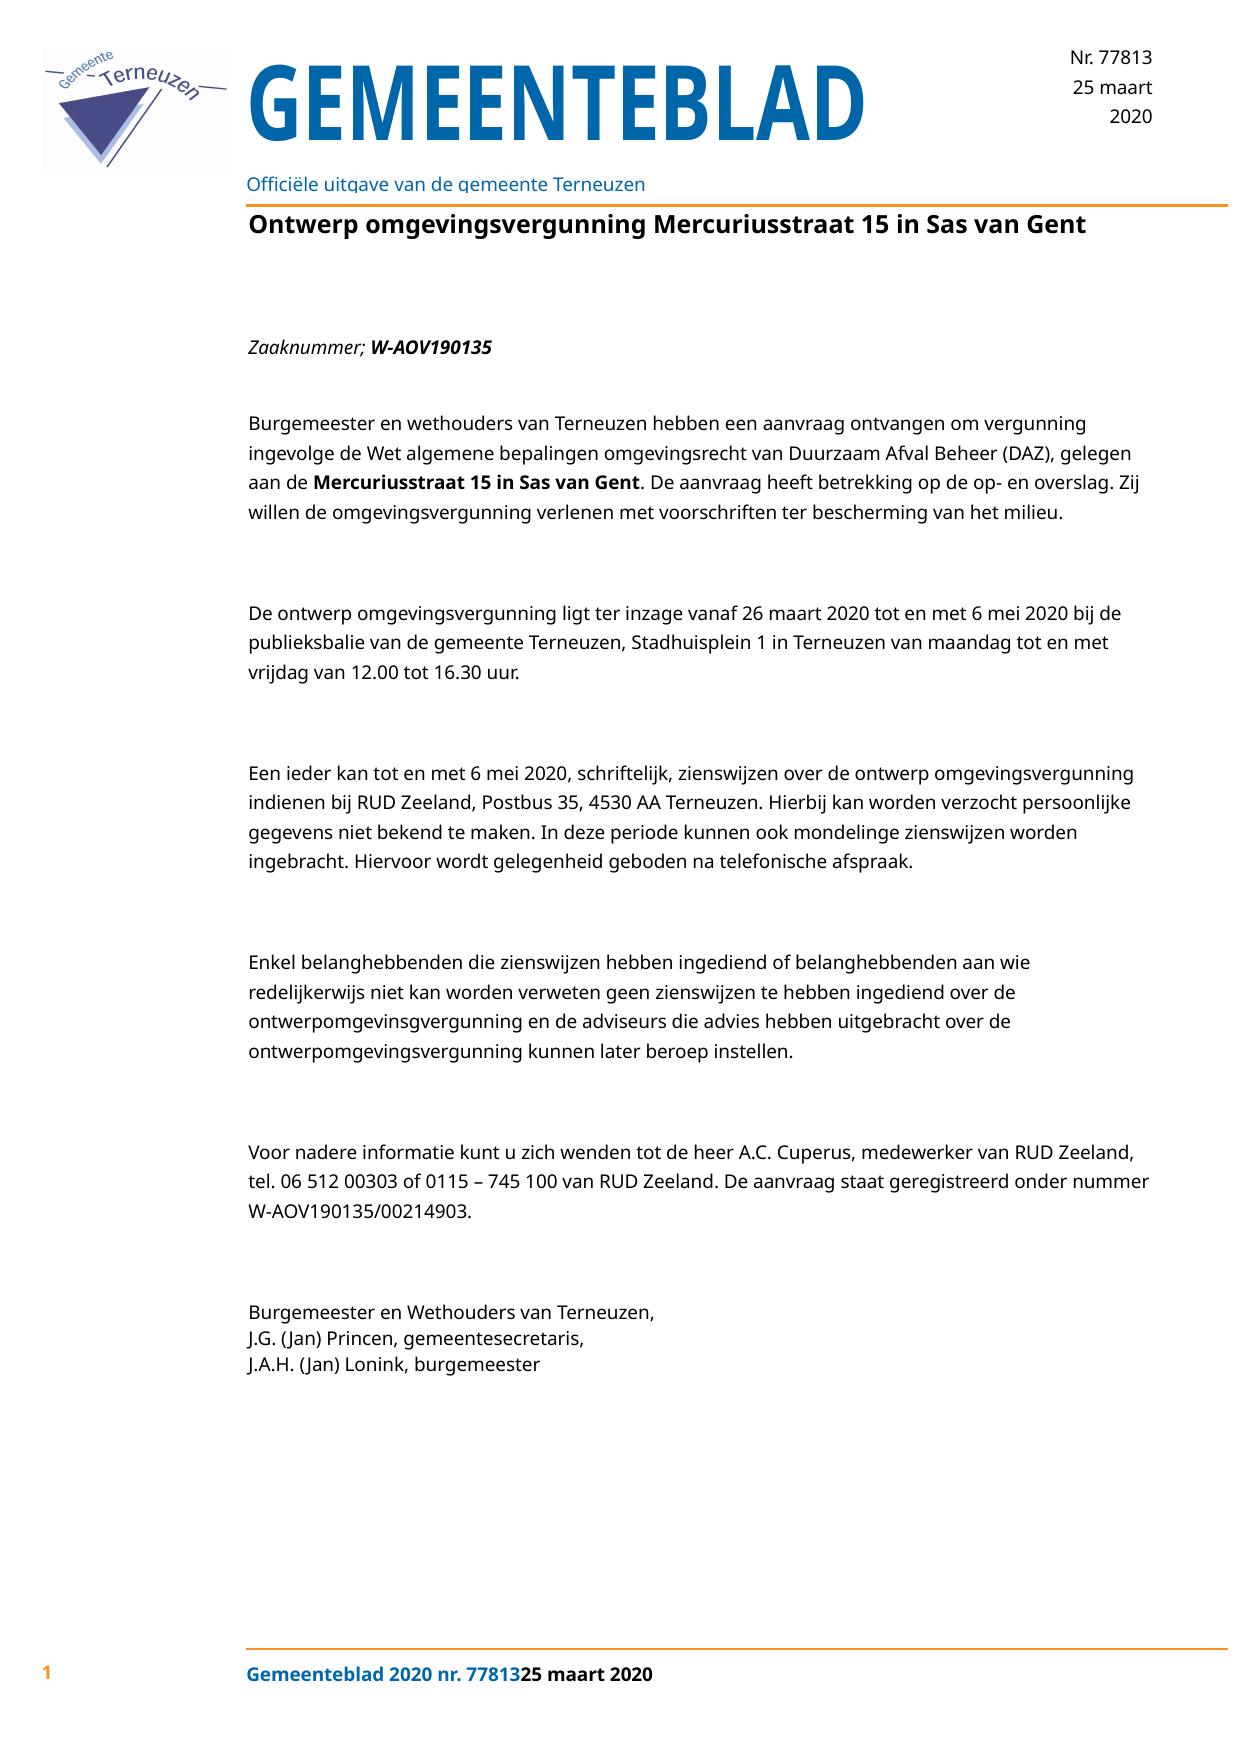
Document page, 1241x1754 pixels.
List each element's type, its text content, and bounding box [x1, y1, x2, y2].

table_cell [700, 1376, 1152, 1402]
text Zaaknummer; W-AOV190135 [248, 334, 1152, 360]
table_header Burgemeester en Wethouders van Terneuzen, [248, 1299, 1152, 1325]
text Een ieder kan tot en met 6 mei 2020, schriftelijk, zienswijzen over de ontwerp omgevingsvergunning indienen bij RUD Zeeland, Postbus 35, 4530 AA Terneuzen. Hierbij kan worden verzocht persoonlijke gegevens niet bekend te maken. In deze periode kunnen ook mondelinge zienswijzen worden ingebracht. Hiervoor wordt gelegenheid geboden na telefonische afspraak. [248, 760, 1152, 874]
text Burgemeester en wethouders van Terneuzen hebben een aanvraag ontvangen om vergunning ingevolge de Wet algemene bepalingen omgevingsrecht van Duurzaam Afval Beheer (DAZ), gelegen aan de Mercuriusstraat 15 in Sas van Gent. De aanvraag heeft betrekking op de op- en overslag. Zij willen de omgevingsvergunning verlenen met voorschriften ter bescherming van het milieu. [248, 410, 1152, 525]
text Voor nadere informatie kunt u zich wenden tot de heer A.C. Cuperus, medewerker van RUD Zeeland, tel. 06 512 00303 of 0115 – 745 100 van RUD Zeeland. De aanvraag staat geregistreerd onder nummer W-AOV190135/00214903. [248, 1139, 1152, 1224]
text Ontwerp omgevingsvergunning Mercuriusstraat 15 in Sas van Gent [248, 207, 1152, 241]
table_cell [248, 1376, 700, 1402]
table_cell [700, 1325, 1152, 1351]
table_cell J.A.H. (Jan) Lonink, burgemeester [248, 1351, 1152, 1376]
text Enkel belanghebbenden die zienswijzen hebben ingediend of belanghebbenden aan wie redelijkerwijs niet kan worden verweten geen zienswijzen te hebben ingediend over de ontwerpomgevinsgvergunning en de adviseurs die advies hebben uitgebracht over de ontwerpomgevingsvergunning kunnen later beroep instellen. [248, 949, 1152, 1064]
picture [41, 47, 231, 172]
text De ontwerp omgevingsvergunning ligt ter inzage vanaf 26 maart 2020 tot en met 6 mei 2020 bij de publieksbalie van de gemeente Terneuzen, Stadhuisplein 1 in Terneuzen van maandag tot en met vrijdag van 12.00 tot 16.30 uur. [248, 600, 1152, 685]
table_cell J.G. (Jan) Princen, gemeentesecretaris, [248, 1325, 700, 1351]
